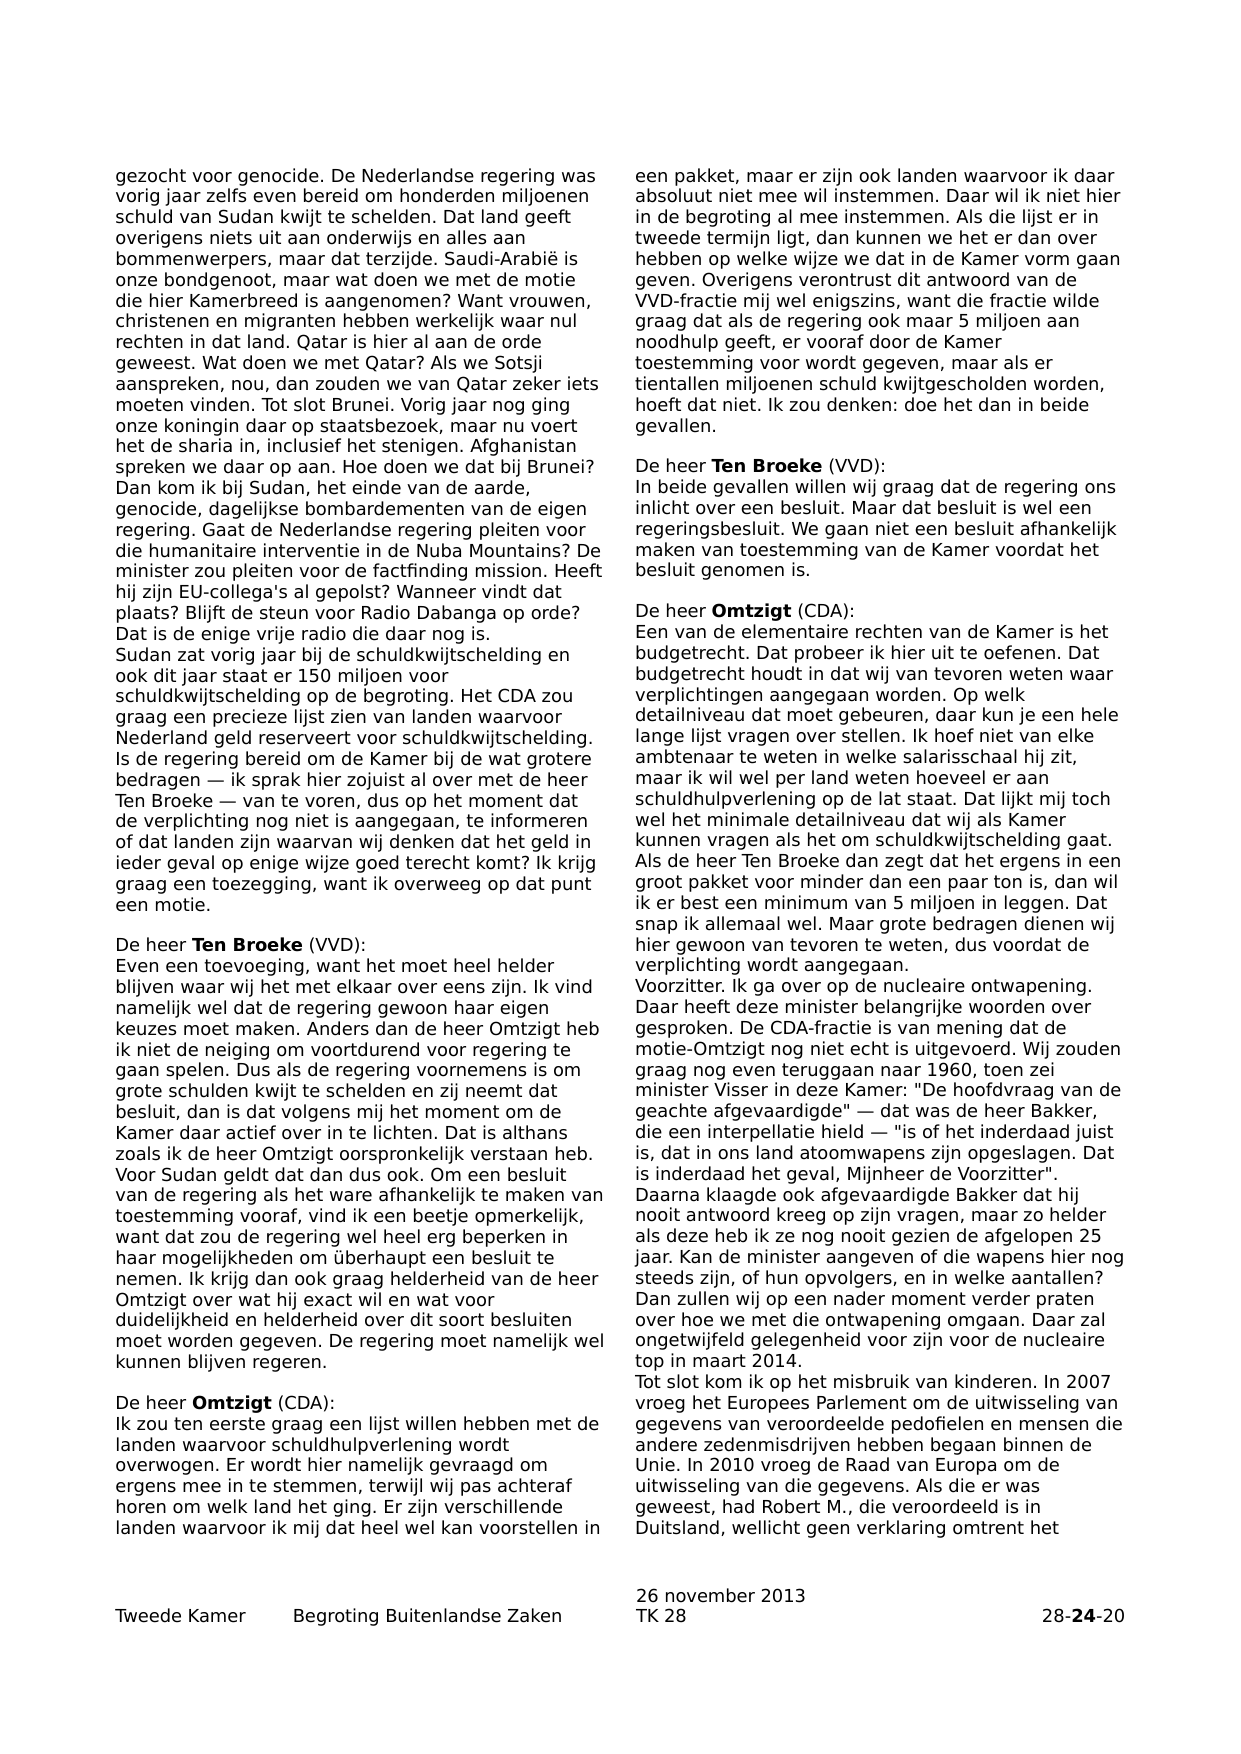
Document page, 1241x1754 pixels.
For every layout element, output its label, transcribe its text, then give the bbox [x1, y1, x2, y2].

text De heer Omtzigt (CDA): [635, 601, 1125, 622]
text Dan kom ik bij Sudan, het einde van de aarde, genocide, dagelijkse bombardementen van de eigen regering. Gaat de Nederlandse regering pleiten voor die humanitaire interventie in de Nuba Mountains? De minister zou pleiten voor de factfinding mission. Heeft hij zijn EU-collega's al gepolst? Wanneer vindt dat plaats? Blijft de steun voor Radio Dabanga op orde? Dat is de enige vrije radio die daar nog is. [115, 478, 605, 644]
text De heer Ten Broeke (VVD): [635, 456, 1125, 477]
text Tot slot kom ik op het misbruik van kinderen. In 2007 vroeg het Europees Parlement om de uitwisseling van gegevens van veroordeelde pedofielen en mensen die andere zedenmisdrijven hebben begaan binnen de Unie. In 2010 vroeg de Raad van Europa om de uitwisseling van die gegevens. Als die er was geweest, had Robert M., die veroordeeld is in Duitsland, wellicht geen verklaring omtrent het [635, 1372, 1125, 1538]
text Een van de elementaire rechten van de Kamer is het budgetrecht. Dat probeer ik hier uit te oefenen. Dat budgetrecht houdt in dat wij van tevoren weten waar verplichtingen aangegaan worden. Op welk detailniveau dat moet gebeuren, daar kun je een hele lange lijst vragen over stellen. Ik hoef niet van elke ambtenaar te weten in welke salarisschaal hij zit, maar ik wil wel per land weten hoeveel er aan schuldhulpverlening op de lat staat. Dat lijkt mij toch wel het minimale detailniveau dat wij als Kamer kunnen vragen als het om schuldkwijtschelding gaat. Als de heer Ten Broeke dan zegt dat het ergens in een groot pakket voor minder dan een paar ton is, dan wil ik er best een minimum van 5 miljoen in leggen. Dat snap ik allemaal wel. Maar grote bedragen dienen wij hier gewoon van tevoren te weten, dus voordat de verplichting wordt aangegaan. [635, 622, 1125, 976]
text een pakket, maar er zijn ook landen waarvoor ik daar absoluut niet mee wil instemmen. Daar wil ik niet hier in de begroting al mee instemmen. Als die lijst er in tweede termijn ligt, dan kunnen we het er dan over hebben op welke wijze we dat in de Kamer vorm gaan geven. Overigens verontrust dit antwoord van de VVD-fractie mij wel enigszins, want die fractie wilde graag dat als de regering ook maar 5 miljoen aan noodhulp geeft, er vooraf door de Kamer toestemming voor wordt gegeven, maar als er tientallen miljoenen schuld kwijtgescholden worden, hoeft dat niet. Ik zou denken: doe het dan in beide gevallen. [635, 165, 1125, 436]
text Voorzitter. Ik ga over op de nucleaire ontwapening. Daar heeft deze minister belangrijke woorden over gesproken. De CDA-fractie is van mening dat de motie-Omtzigt nog niet echt is uitgevoerd. Wij zouden graag nog even teruggaan naar 1960, toen zei minister Visser in deze Kamer: "De hoofdvraag van de geachte afgevaardigde" — dat was de heer Bakker, die een interpellatie hield — "is of het inderdaad juist is, dat in ons land atoomwapens zijn opgeslagen. Dat is inderdaad het geval, Mijnheer de Voorzitter". Daarna klaagde ook afgevaardigde Bakker dat hij nooit antwoord kreeg op zijn vragen, maar zo helder als deze heb ik ze nog nooit gezien de afgelopen 25 jaar. Kan de minister aangeven of die wapens hier nog steeds zijn, of hun opvolgers, en in welke aantallen? Dan zullen wij op een nader moment verder praten over hoe we met die ontwapening omgaan. Daar zal ongetwijfeld gelegenheid voor zijn voor de nucleaire top in maart 2014. [635, 976, 1125, 1372]
text In beide gevallen willen wij graag dat de regering ons inlicht over een besluit. Maar dat besluit is wel een regeringsbesluit. We gaan niet een besluit afhankelijk maken van toestemming van de Kamer voordat het besluit genomen is. [635, 477, 1125, 581]
text Sudan zat vorig jaar bij de schuldkwijtschelding en ook dit jaar staat er 150 miljoen voor schuldkwijtschelding op de begroting. Het CDA zou graag een precieze lijst zien van landen waarvoor Nederland geld reserveert voor schuldkwijtschelding. Is de regering bereid om de Kamer bij de wat grotere bedragen — ik sprak hier zojuist al over met de heer Ten Broeke — van te voren, dus op het moment dat de verplichting nog niet is aangegaan, te informeren of dat landen zijn waarvan wij denken dat het geld in ieder geval op enige wijze goed terecht komt? Ik krijg graag een toezegging, want ik overweeg op dat punt een motie. [115, 644, 605, 915]
text gezocht voor genocide. De Nederlandse regering was vorig jaar zelfs even bereid om honderden miljoenen schuld van Sudan kwijt te schelden. Dat land geeft overigens niets uit aan onderwijs en alles aan bommenwerpers, maar dat terzijde. Saudi-Arabië is onze bondgenoot, maar wat doen we met de motie die hier Kamerbreed is aangenomen? Want vrouwen, christenen en migranten hebben werkelijk waar nul rechten in dat land. Qatar is hier al aan de orde geweest. Wat doen we met Qatar? Als we Sotsji aanspreken, nou, dan zouden we van Qatar zeker iets moeten vinden. Tot slot Brunei. Vorig jaar nog ging onze koningin daar op staatsbezoek, maar nu voert het de sharia in, inclusief het stenigen. Afghanistan spreken we daar op aan. Hoe doen we dat bij Brunei? [115, 165, 605, 478]
text Even een toevoeging, want het moet heel helder blijven waar wij het met elkaar over eens zijn. Ik vind namelijk wel dat de regering gewoon haar eigen keuzes moet maken. Anders dan de heer Omtzigt heb ik niet de neiging om voortdurend voor regering te gaan spelen. Dus als de regering voornemens is om grote schulden kwijt te schelden en zij neemt dat besluit, dan is dat volgens mij het moment om de Kamer daar actief over in te lichten. Dat is althans zoals ik de heer Omtzigt oorspronkelijk verstaan heb. Voor Sudan geldt dat dan dus ook. Om een besluit van de regering als het ware afhankelijk te maken van toestemming vooraf, vind ik een beetje opmerkelijk, want dat zou de regering wel heel erg beperken in haar mogelijkheden om überhaupt een besluit te nemen. Ik krijg dan ook graag helderheid van de heer Omtzigt over wat hij exact wil en wat voor duidelijkheid en helderheid over dit soort besluiten moet worden gegeven. De regering moet namelijk wel kunnen blijven regeren. [115, 956, 605, 1373]
text Ik zou ten eerste graag een lijst willen hebben met de landen waarvoor schuldhulpverlening wordt overwogen. Er wordt hier namelijk gevraagd om ergens mee in te stemmen, terwijl wij pas achteraf horen om welk land het ging. Er zijn verschillende landen waarvoor ik mij dat heel wel kan voorstellen in [115, 1413, 605, 1538]
text De heer Ten Broeke (VVD): [115, 935, 605, 956]
text De heer Omtzigt (CDA): [115, 1393, 605, 1413]
